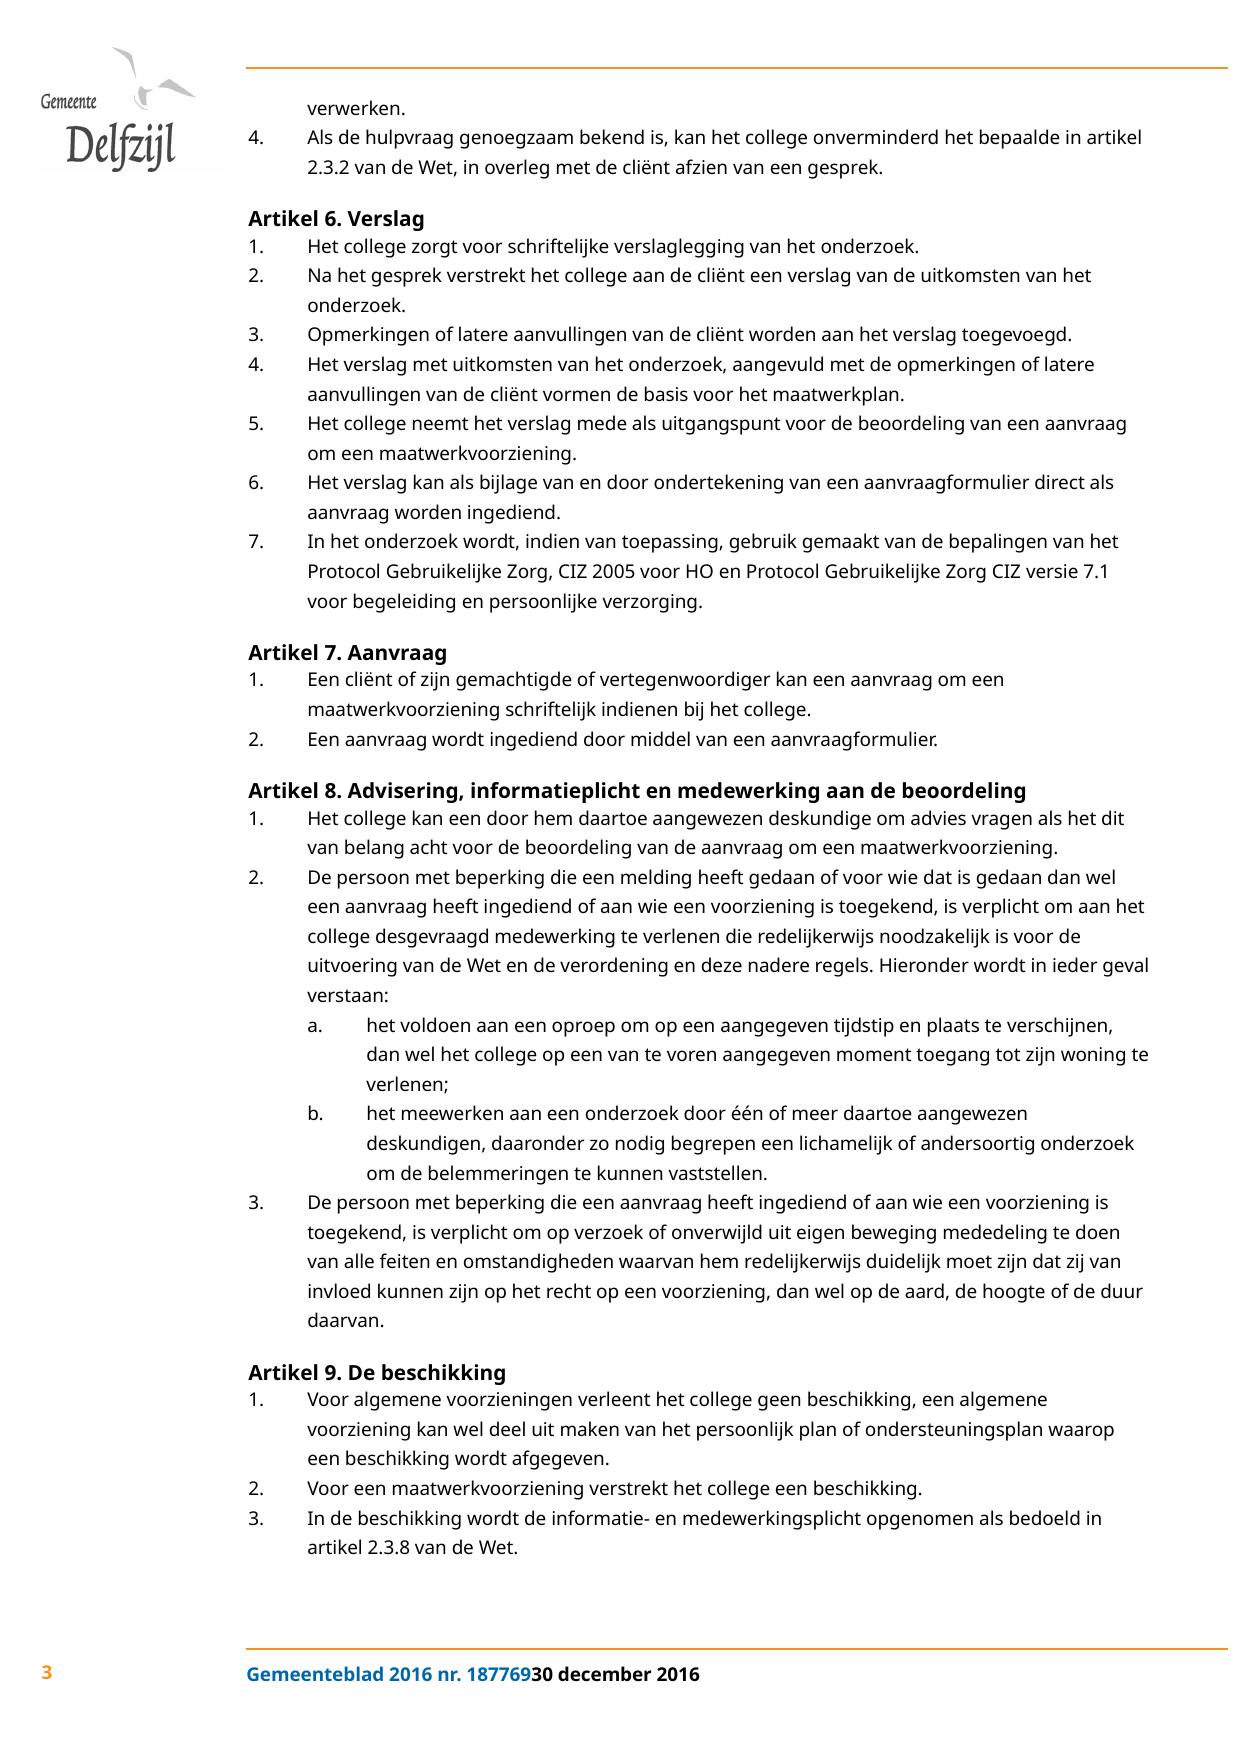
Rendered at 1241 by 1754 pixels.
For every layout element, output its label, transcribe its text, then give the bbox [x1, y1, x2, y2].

list In de beschikking wordt de informatie- en medewerkingsplicht opgenomen als bedoeld in artikel 2.3.8 van de Wet. [248, 1505, 1152, 1560]
picture [41, 47, 231, 172]
text Artikel 6. Verslag [248, 204, 1152, 233]
list Het verslag kan als bijlage van en door ondertekening van een aanvraagformulier direct als aanvraag worden ingediend. [248, 469, 1152, 525]
list Het college zorgt voor schriftelijke verslaglegging van het onderzoek. [248, 233, 1152, 258]
list De persoon met beperking die een aanvraag heeft ingediend of aan wie een voorziening is toegekend, is verplicht om op verzoek of onverwijld uit eigen beweging mededeling te doen van alle feiten en omstandigheden waarvan hem redelijkerwijs duidelijk moet zijn dat zij van invloed kunnen zijn op het recht op een voorziening, dan wel op de aard, de hoogte of de duur daarvan. [248, 1189, 1152, 1333]
list Een aanvraag wordt ingediend door middel van een aanvraagformulier. [248, 726, 1152, 752]
list Na het gesprek verstrekt het college aan de cliënt een verslag van de uitkomsten van het onderzoek. [248, 262, 1152, 318]
text Artikel 7. Aanvraag [248, 638, 1152, 667]
list Het verslag met uitkomsten van het onderzoek, aangevuld met de opmerkingen of latere aanvullingen van de cliënt vormen de basis voor het maatwerkplan. [248, 351, 1152, 406]
list Voor een maatwerkvoorziening verstrekt het college een beschikking. [248, 1475, 1152, 1501]
list In het onderzoek wordt, indien van toepassing, gebruik gemaakt van de bepalingen van het Protocol Gebruikelijke Zorg, CIZ 2005 voor HO en Protocol Gebruikelijke Zorg CIZ versie 7.1 voor begeleiding en persoonlijke verzorging. [248, 529, 1152, 613]
list Een cliënt of zijn gemachtigde of vertegenwoordiger kan een aanvraag om een maatwerkvoorziening schriftelijk indienen bij het college. [248, 667, 1152, 722]
list Het college neemt het verslag mede als uitgangspunt voor de beoordeling van een aanvraag om een maatwerkvoorziening. [248, 410, 1152, 466]
list De persoon met beperking die een melding heeft gedaan of voor wie dat is gedaan dan wel een aanvraag heeft ingediend of aan wie een voorziening is toegekend, is verplicht om aan het college desgevraagd medewerking te verlenen die redelijkerwijs noodzakelijk is voor de uitvoering van de Wet en de verordening en deze nadere regels. Hieronder wordt in ieder geval verstaan: [248, 864, 1152, 1008]
list Voor algemene voorzieningen verleent het college geen beschikking, een algemene voorziening kan wel deel uit maken van het persoonlijk plan of ondersteuningsplan waarop een beschikking wordt afgegeven. [248, 1386, 1152, 1471]
list verwerken. [248, 95, 1152, 121]
list Het college kan een door hem daartoe aangewezen deskundige om advies vragen als het dit van belang acht voor de beoordeling van de aanvraag om een maatwerkvoorziening. [248, 805, 1152, 860]
text Artikel 9. De beschikking [248, 1358, 1152, 1386]
text Artikel 8. Advisering, informatieplicht en medewerking aan de beoordeling [248, 776, 1152, 805]
list het meewerken aan een onderzoek door één of meer daartoe aangewezen deskundigen, daaronder zo nodig begrepen een lichamelijk of andersoortig onderzoek om de belemmeringen te kunnen vaststellen. [307, 1101, 1152, 1185]
list Als de hulpvraag genoegzaam bekend is, kan het college onverminderd het bepaalde in artikel 2.3.2 van de Wet, in overleg met de cliënt afzien van een gesprek. [248, 124, 1152, 180]
list Opmerkingen of latere aanvullingen van de cliënt worden aan het verslag toegevoegd. [248, 322, 1152, 347]
list het voldoen aan een oproep om op een aangegeven tijdstip en plaats te verschijnen, dan wel het college op een van te voren aangegeven moment toegang tot zijn woning te verlenen; [307, 1012, 1152, 1097]
